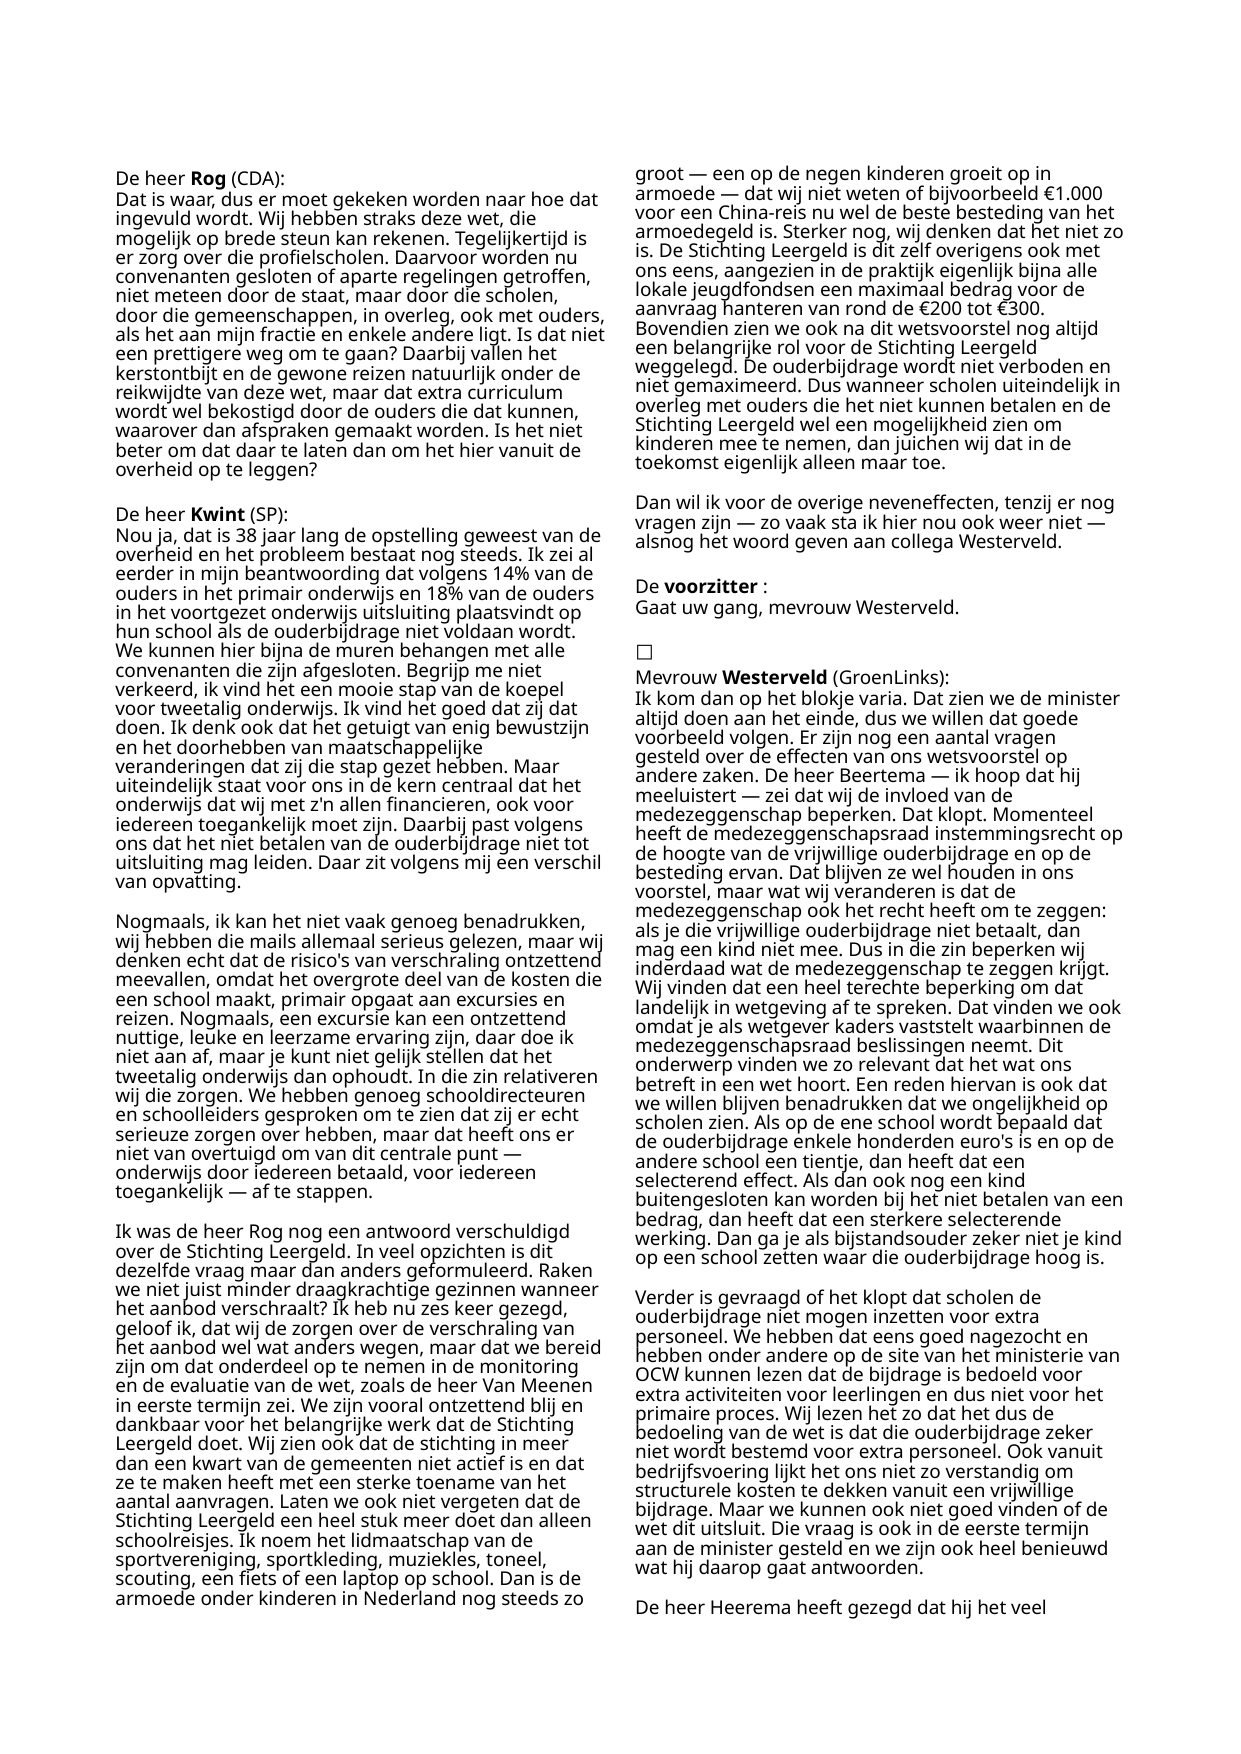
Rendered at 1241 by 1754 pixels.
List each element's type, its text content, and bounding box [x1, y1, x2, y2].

text Verder is gevraagd of het klopt dat scholen de ouderbijdrage niet mogen inzetten voor extra personeel. We hebben dat eens goed nagezocht en hebben onder andere op de site van het ministerie van OCW kunnen lezen dat de bijdrage is bedoeld voor extra activiteiten voor leerlingen en dus niet voor het primaire proces. Wij lezen het zo dat het dus de bedoeling van de wet is dat die ouderbijdrage zeker niet wordt bestemd voor extra personeel. Ook vanuit bedrijfsvoering lijkt het ons niet zo verstandig om structurele kosten te dekken vanuit een vrijwillige bijdrage. Maar we kunnen ook niet goed vinden of de wet dit uitsluit. Die vraag is ook in de eerste termijn aan de minister gesteld en we zijn ook heel benieuwd wat hij daarop gaat antwoorden. [635, 1289, 1125, 1578]
text Dan wil ik voor de overige neveneffecten, tenzij er nog vragen zijn — zo vaak sta ik hier nou ook weer niet — alsnog het woord geven aan collega Westerveld. [635, 494, 1125, 552]
text Gaat uw gang, mevrouw Westerveld. [635, 599, 1125, 618]
text De heer Heerema heeft gezegd dat hij het veel [635, 1599, 1125, 1618]
text Ik kom dan op het blokje varia. Dat zien we de minister altijd doen aan het einde, dus we willen dat goede voorbeeld volgen. Er zijn nog een aantal vragen gesteld over de effecten van ons wetsvoorstel op andere zaken. De heer Beertema — ik hoop dat hij meeluistert — zei dat wij de invloed van de medezeggenschap beperken. Dat klopt. Momenteel heeft de medezeggenschapsraad instemmingsrecht op de hoogte van de vrijwillige ouderbijdrage en op de besteding ervan. Dat blijven ze wel houden in ons voorstel, maar wat wij veranderen is dat de medezeggenschap ook het recht heeft om te zeggen: als je die vrijwillige ouderbijdrage niet betaalt, dan mag een kind niet mee. Dus in die zin beperken wij inderdaad wat de medezeggenschap te zeggen krijgt. Wij vinden dat een heel terechte beperking om dat landelijk in wetgeving af te spreken. Dat vinden we ook omdat je als wetgever kaders vaststelt waarbinnen de medezeggenschapsraad beslissingen neemt. Dit onderwerp vinden we zo relevant dat het wat ons betreft in een wet hoort. Een reden hiervan is ook dat we willen blijven benadrukken dat we ongelijkheid op scholen zien. Als op de ene school wordt bepaald dat de ouderbijdrage enkele honderden euro's is en op de andere school een tientje, dan heeft dat een selecterend effect. Als dan ook nog een kind buitengesloten kan worden bij het niet betalen van een bedrag, dan heeft dat een sterkere selecterende werking. Dan ga je als bijstandsouder zeker niet je kind op een school zetten waar die ouderbijdrage hoog is. [635, 690, 1125, 1268]
text Nou ja, dat is 38 jaar lang de opstelling geweest van de overheid en het probleem bestaat nog steeds. Ik zei al eerder in mijn beantwoording dat volgens 14% van de ouders in het primair onderwijs en 18% van de ouders in het voortgezet onderwijs uitsluiting plaatsvindt op hun school als de ouderbijdrage niet voldaan wordt. We kunnen hier bijna de muren behangen met alle convenanten die zijn afgesloten. Begrijp me niet verkeerd, ik vind het een mooie stap van de koepel voor tweetalig onderwijs. Ik vind het goed dat zij dat doen. Ik denk ook dat het getuigt van enig bewustzijn en het doorhebben van maatschappelijke veranderingen dat zij die stap gezet hebben. Maar uiteindelijk staat voor ons in de kern centraal dat het onderwijs dat wij met z'n allen financieren, ook voor iedereen toegankelijk moet zijn. Daarbij past volgens ons dat het niet betalen van de ouderbijdrage niet tot uitsluiting mag leiden. Daar zit volgens mij een verschil van opvatting. [115, 527, 605, 893]
text Dat is waar, dus er moet gekeken worden naar hoe dat ingevuld wordt. Wij hebben straks deze wet, die mogelijk op brede steun kan rekenen. Tegelijkertijd is er zorg over die profielscholen. Daarvoor worden nu convenanten gesloten of aparte regelingen getroffen, niet meteen door de staat, maar door die scholen, door die gemeenschappen, in overleg, ook met ouders, als het aan mijn fractie en enkele andere ligt. Is dat niet een prettigere weg om te gaan? Daarbij vallen het kerstontbijt en de gewone reizen natuurlijk onder de reikwijdte van deze wet, maar dat extra curriculum wordt wel bekostigd door de ouders die dat kunnen, waarover dan afspraken gemaakt worden. Is het niet beter om dat daar te laten dan om het hier vanuit de overheid op te leggen? [115, 191, 605, 480]
text groot — een op de negen kinderen groeit op in armoede — dat wij niet weten of bijvoorbeeld €1.000 voor een China-reis nu wel de beste besteding van het armoedegeld is. Sterker nog, wij denken dat het niet zo is. De Stichting Leergeld is dit zelf overigens ook met ons eens, aangezien in de praktijk eigenlijk bijna alle lokale jeugdfondsen een maximaal bedrag voor de aanvraag hanteren van rond de €200 tot €300. Bovendien zien we ook na dit wetsvoorstel nog altijd een belangrijke rol voor de Stichting Leergeld weggelegd. De ouderbijdrage wordt niet verboden en niet gemaximeerd. Dus wanneer scholen uiteindelijk in overleg met ouders die het niet kunnen betalen en de Stichting Leergeld wel een mogelijkheid zien om kinderen mee te nemen, dan juichen wij dat in de toekomst eigenlijk alleen maar toe. [635, 165, 1125, 474]
text ⬜ [635, 639, 1125, 664]
text De heer Rog (CDA): [115, 165, 605, 191]
text Ik was de heer Rog nog een antwoord verschuldigd over de Stichting Leergeld. In veel opzichten is dit dezelfde vraag maar dan anders geformuleerd. Raken we niet juist minder draagkrachtige gezinnen wanneer het aanbod verschraalt? Ik heb nu zes keer gezegd, geloof ik, dat wij de zorgen over de verschraling van het aanbod wel wat anders wegen, maar dat we bereid zijn om dat onderdeel op te nemen in de monitoring en de evaluatie van de wet, zoals de heer Van Meenen in eerste termijn zei. We zijn vooral ontzettend blij en dankbaar voor het belangrijke werk dat de Stichting Leergeld doet. Wij zien ook dat de stichting in meer dan een kwart van de gemeenten niet actief is en dat ze te maken heeft met een sterke toename van het aantal aanvragen. Laten we ook niet vergeten dat de Stichting Leergeld een heel stuk meer doet dan alleen schoolreisjes. Ik noem het lidmaatschap van de sportvereniging, sportkleding, muziekles, toneel, scouting, een fiets of een laptop op school. Dan is de armoede onder kinderen in Nederland nog steeds zo [115, 1223, 605, 1609]
text Mevrouw Westerveld (GroenLinks): [635, 664, 1125, 690]
text Nogmaals, ik kan het niet vaak genoeg benadrukken, wij hebben die mails allemaal serieus gelezen, maar wij denken echt dat de risico's van verschraling ontzettend meevallen, omdat het overgrote deel van de kosten die een school maakt, primair opgaat aan excursies en reizen. Nogmaals, een excursie kan een ontzettend nuttige, leuke en leerzame ervaring zijn, daar doe ik niet aan af, maar je kunt niet gelijk stellen dat het tweetalig onderwijs dan ophoudt. In die zin relativeren wij die zorgen. We hebben genoeg schooldirecteuren en schoolleiders gesproken om te zien dat zij er echt serieuze zorgen over hebben, maar dat heeft ons er niet van overtuigd om van dit centrale punt — onderwijs door iedereen betaald, voor iedereen toegankelijk — af te stappen. [115, 913, 605, 1203]
text De heer Kwint (SP): [115, 501, 605, 527]
text De voorzitter : [635, 573, 1125, 599]
